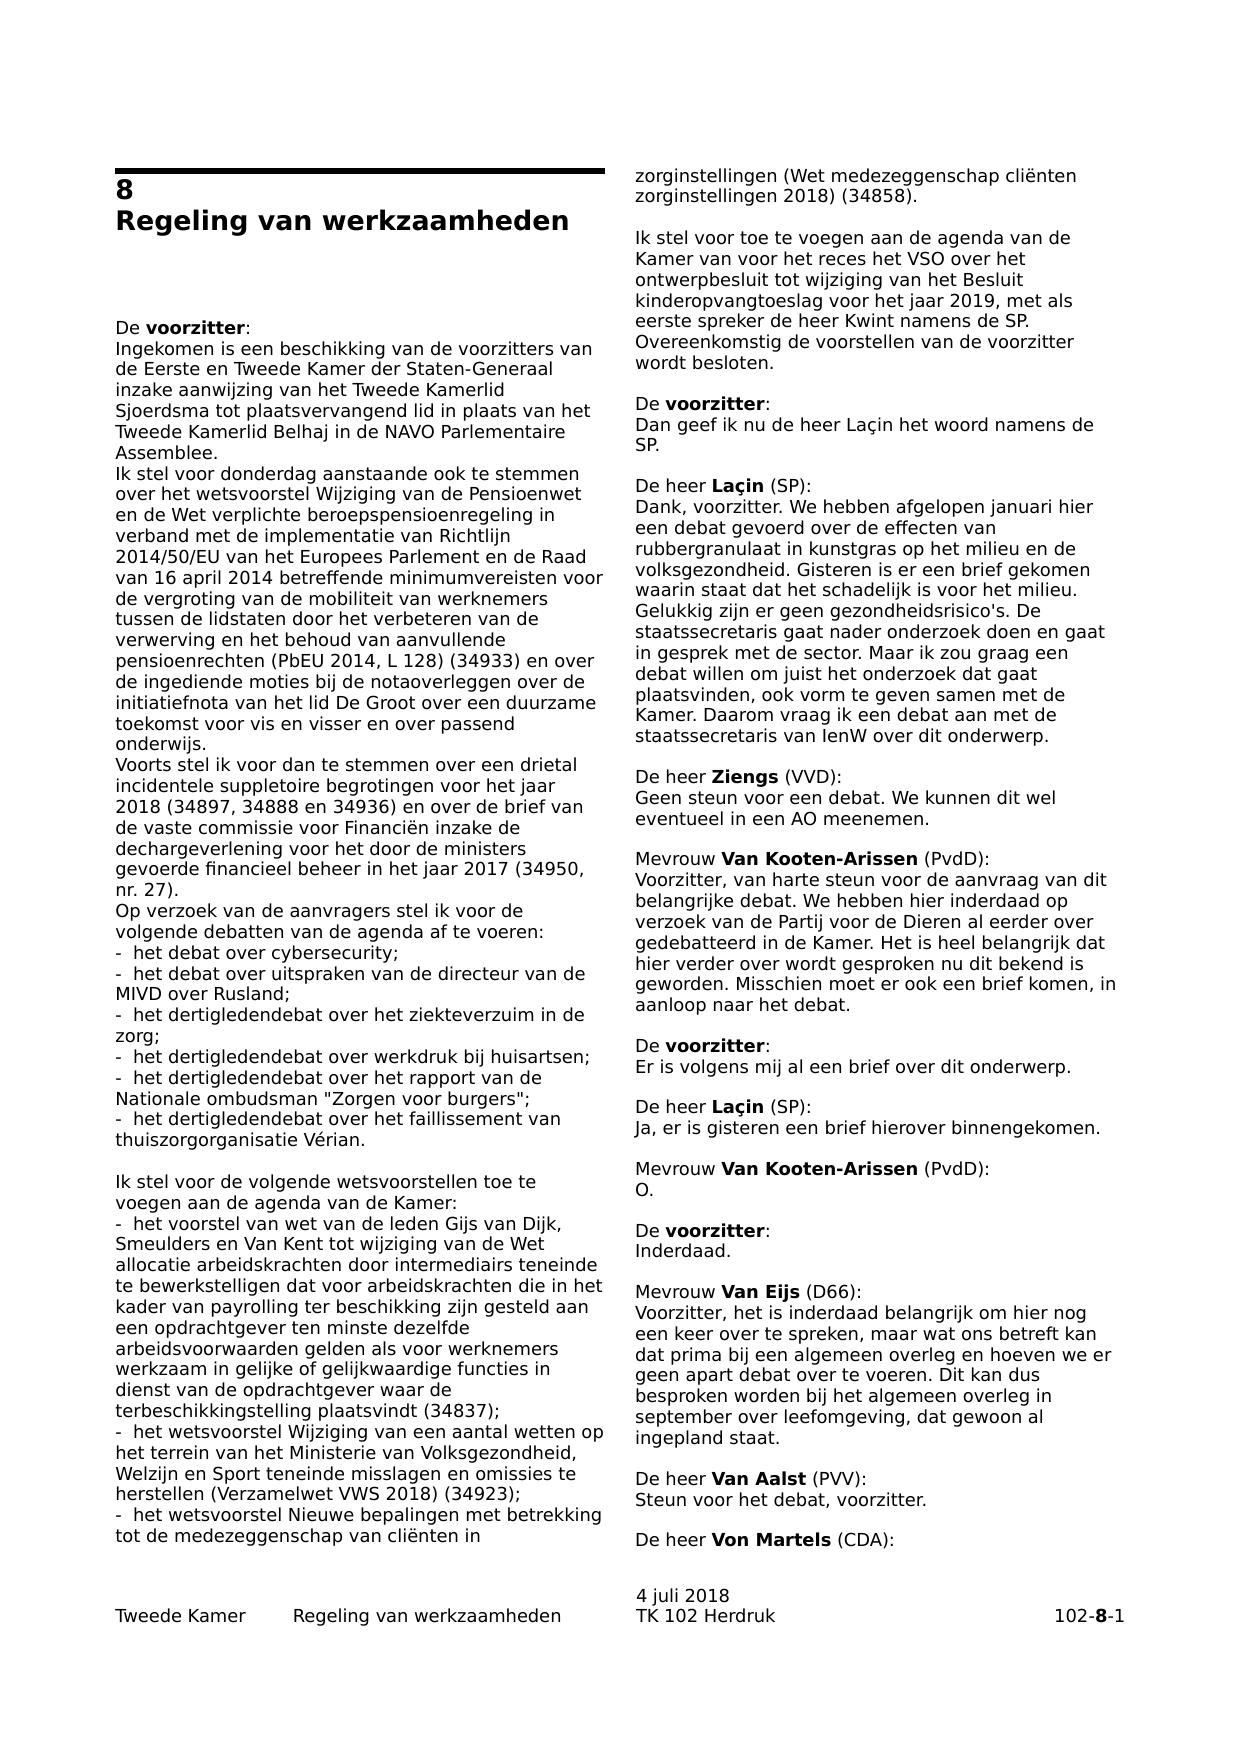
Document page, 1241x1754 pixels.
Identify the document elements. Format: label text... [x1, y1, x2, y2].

text De heer Laçin (SP): [635, 1097, 1125, 1118]
list het debat over cybersecurity; [115, 942, 605, 963]
text Er is volgens mij al een brief over dit onderwerp. [635, 1056, 1125, 1077]
text De heer Von Martels (CDA): [635, 1530, 1125, 1551]
text Op verzoek van de aanvragers stel ik voor de volgende debatten van de agenda af te voeren: [115, 901, 605, 942]
list het wetsvoorstel Nieuwe bepalingen met betrekking tot de medezeggenschap van cliënten in [115, 1505, 605, 1547]
list het debat over uitspraken van de directeur van de MIVD over Rusland; [115, 963, 605, 1005]
text Overeenkomstig de voorstellen van de voorzitter wordt besloten. [635, 332, 1125, 374]
text Inderdaad. [635, 1241, 1125, 1262]
text Voorts stel ik voor dan te stemmen over een drietal incidentele suppletoire begrotingen voor het jaar 2018 (34897, 34888 en 34936) en over de brief van de vaste commissie voor Financiën inzake de dechargeverlening voor het door de ministers gevoerde financieel beheer in het jaar 2017 (34950, nr. 27). [115, 755, 605, 901]
text Geen steun voor een debat. We kunnen dit wel eventueel in een AO meenemen. [635, 787, 1125, 829]
text Voorzitter, het is inderdaad belangrijk om hier nog een keer over te spreken, maar wat ons betreft kan dat prima bij een algemeen overleg en hoeven we er geen apart debat over te voeren. Dit kan dus besproken worden bij het algemeen overleg in september over leefomgeving, dat gewoon al ingepland staat. [635, 1303, 1125, 1448]
list het dertigledendebat over werkdruk bij huisartsen; [115, 1047, 605, 1067]
text De voorzitter: [115, 318, 605, 338]
list zorginstellingen (Wet medezeggenschap cliënten zorginstellingen 2018) (34858). [635, 165, 1125, 207]
text Mevrouw Van Eijs (D66): [635, 1282, 1125, 1303]
text De voorzitter: [635, 1220, 1125, 1241]
text Ja, er is gisteren een brief hierover binnengekomen. [635, 1118, 1125, 1139]
text De voorzitter: [635, 394, 1125, 414]
text Ik stel voor donderdag aanstaande ook te stemmen over het wetsvoorstel Wijziging van de Pensioenwet en de Wet verplichte beroepspensioenregeling in verband met de implementatie van Richtlijn 2014/50/EU van het Europees Parlement en de Raad van 16 april 2014 betreffende minimumvereisten voor de vergroting van de mobiliteit van werknemers tussen de lidstaten door het verbeteren van de verwerving en het behoud van aanvullende pensioenrechten (PbEU 2014, L 128) (34933) en over de ingediende moties bij de notaoverleggen over de initiatiefnota van het lid De Groot over een duurzame toekomst voor vis en visser en over passend onderwijs. [115, 463, 605, 755]
list het wetsvoorstel Wijziging van een aantal wetten op het terrein van het Ministerie van Volksgezondheid, Welzijn en Sport teneinde misslagen en omissies te herstellen (Verzamelwet VWS 2018) (34923); [115, 1422, 605, 1505]
text De heer Laçin (SP): [635, 476, 1125, 497]
list het dertigledendebat over het ziekteverzuim in de zorg; [115, 1005, 605, 1047]
list het dertigledendebat over het faillissement van thuiszorgorganisatie Vérian. [115, 1109, 605, 1151]
list het voorstel van wet van de leden Gijs van Dijk, Smeulders en Van Kent tot wijziging van de Wet allocatie arbeidskrachten door intermediairs teneinde te bewerkstelligen dat voor arbeidskrachten die in het kader van payrolling ter beschikking zijn gesteld aan een opdrachtgever ten minste dezelfde arbeidsvoorwaarden gelden als voor werknemers werkzaam in gelijke of gelijkwaardige functies in dienst van de opdrachtgever waar de terbeschikkingstelling plaatsvindt (34837); [115, 1213, 605, 1422]
text Dank, voorzitter. We hebben afgelopen januari hier een debat gevoerd over de effecten van rubbergranulaat in kunstgras op het milieu en de volksgezondheid. Gisteren is er een brief gekomen waarin staat dat het schadelijk is voor het milieu. Gelukkig zijn er geen gezondheidsrisico's. De staatssecretaris gaat nader onderzoek doen en gaat in gesprek met de sector. Maar ik zou graag een debat willen om juist het onderzoek dat gaat plaatsvinden, ook vorm te geven samen met de Kamer. Daarom vraag ik een debat aan met de staatssecretaris van IenW over dit onderwerp. [635, 497, 1125, 747]
text Mevrouw Van Kooten-Arissen (PvdD): [635, 1159, 1125, 1179]
text De voorzitter: [635, 1036, 1125, 1056]
text O. [635, 1179, 1125, 1200]
text Steun voor het debat, voorzitter. [635, 1489, 1125, 1510]
text De heer Ziengs (VVD): [635, 767, 1125, 787]
text De heer Van Aalst (PVV): [635, 1468, 1125, 1489]
text Ik stel voor toe te voegen aan de agenda van de Kamer van voor het reces het VSO over het ontwerpbesluit tot wijziging van het Besluit kinderopvangtoeslag voor het jaar 2019, met als eerste spreker de heer Kwint namens de SP. [635, 228, 1125, 332]
text Dan geef ik nu de heer Laçin het woord namens de SP. [635, 414, 1125, 456]
text Mevrouw Van Kooten-Arissen (PvdD): [635, 849, 1125, 870]
title 8 Regeling van werkzaamheden [115, 174, 605, 237]
text Ik stel voor de volgende wetsvoorstellen toe te voegen aan de agenda van de Kamer: [115, 1172, 605, 1213]
text Voorzitter, van harte steun voor de aanvraag van dit belangrijke debat. We hebben hier inderdaad op verzoek van de Partij voor de Dieren al eerder over gedebatteerd in de Kamer. Het is heel belangrijk dat hier verder over wordt gesproken nu dit bekend is geworden. Misschien moet er ook een brief komen, in aanloop naar het debat. [635, 870, 1125, 1016]
list het dertigledendebat over het rapport van de Nationale ombudsman "Zorgen voor burgers"; [115, 1067, 605, 1109]
text Ingekomen is een beschikking van de voorzitters van de Eerste en Tweede Kamer der Staten-Generaal inzake aanwijzing van het Tweede Kamerlid Sjoerdsma tot plaatsvervangend lid in plaats van het Tweede Kamerlid Belhaj in de NAVO Parlementaire Assemblee. [115, 338, 605, 463]
